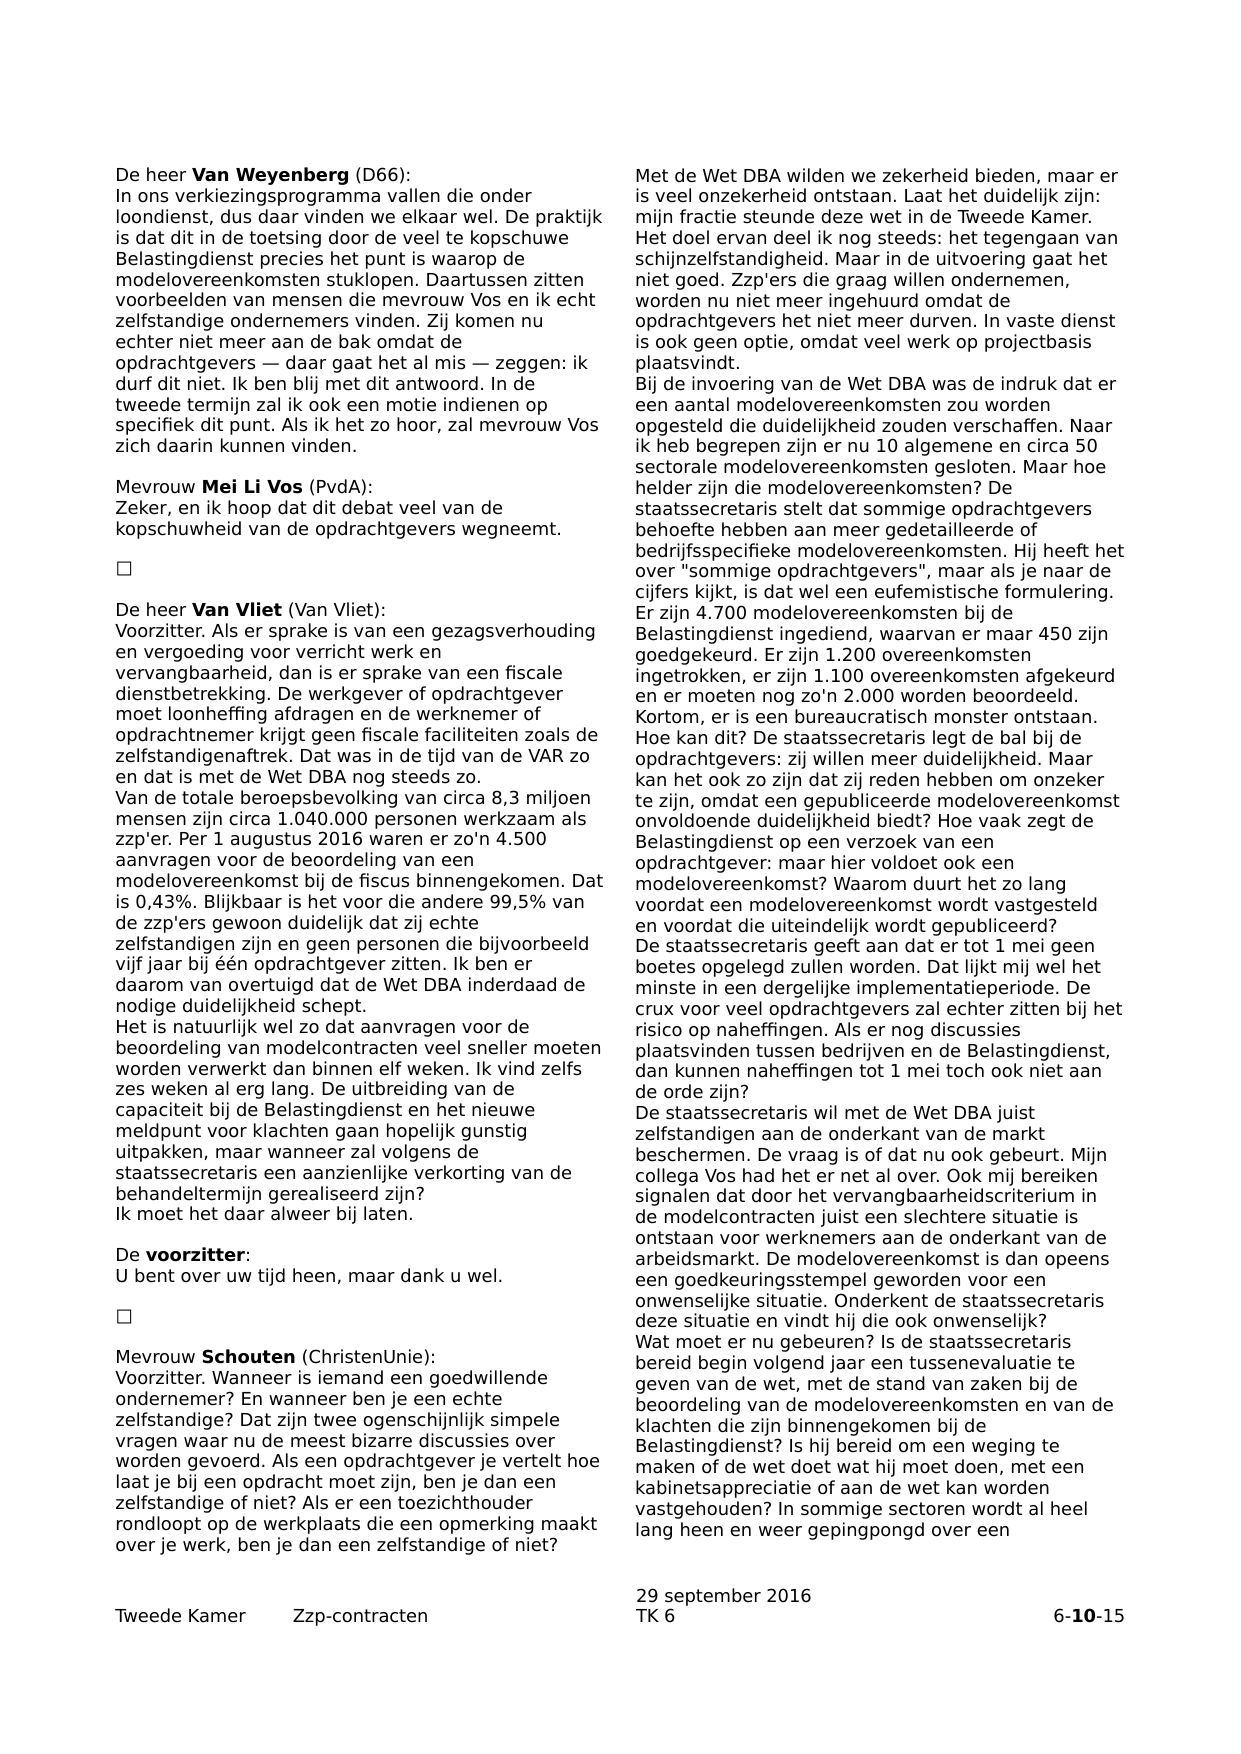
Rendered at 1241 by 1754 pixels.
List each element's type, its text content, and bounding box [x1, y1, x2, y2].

text ⬜ [115, 559, 605, 580]
text In ons verkiezingsprogramma vallen die onder loondienst, dus daar vinden we elkaar wel. De praktijk is dat dit in de toetsing door de veel te kopschuwe Belastingdienst precies het punt is waarop de modelovereenkomsten stuklopen. Daartussen zitten voorbeelden van mensen die mevrouw Vos en ik echt zelfstandige ondernemers vinden. Zij komen nu echter niet meer aan de bak omdat de opdrachtgevers — daar gaat het al mis — zeggen: ik durf dit niet. Ik ben blij met dit antwoord. In de tweede termijn zal ik ook een motie indienen op specifiek dit punt. Als ik het zo hoor, zal mevrouw Vos zich daarin kunnen vinden. [115, 186, 605, 457]
text De heer Van Weyenberg (D66): [115, 165, 605, 186]
text Met de Wet DBA wilden we zekerheid bieden, maar er is veel onzekerheid ontstaan. Laat het duidelijk zijn: mijn fractie steunde deze wet in de Tweede Kamer. Het doel ervan deel ik nog steeds: het tegengaan van schijnzelfstandigheid. Maar in de uitvoering gaat het niet goed. Zzp'ers die graag willen ondernemen, worden nu niet meer ingehuurd omdat de opdrachtgevers het niet meer durven. In vaste dienst is ook geen optie, omdat veel werk op projectbasis plaatsvindt. [635, 165, 1125, 374]
text Voorzitter. Wanneer is iemand een goedwillende ondernemer? En wanneer ben je een echte zelfstandige? Dat zijn twee ogenschijnlijk simpele vragen waar nu de meest bizarre discussies over worden gevoerd. Als een opdrachtgever je vertelt hoe laat je bij een opdracht moet zijn, ben je dan een zelfstandige of niet? Als er een toezichthouder rondloopt op de werkplaats die een opmerking maakt over je werk, ben je dan een zelfstandige of niet? [115, 1368, 605, 1555]
text Bij de invoering van de Wet DBA was de indruk dat er een aantal modelovereenkomsten zou worden opgesteld die duidelijkheid zouden verschaffen. Naar ik heb begrepen zijn er nu 10 algemene en circa 50 sectorale modelovereenkomsten gesloten. Maar hoe helder zijn die modelovereenkomsten? De staatssecretaris stelt dat sommige opdrachtgevers behoefte hebben aan meer gedetailleerde of bedrijfsspecifieke modelovereenkomsten. Hij heeft het over "sommige opdrachtgevers", maar als je naar de cijfers kijkt, is dat wel een eufemistische formulering. Er zijn 4.700 modelovereenkomsten bij de Belastingdienst ingediend, waarvan er maar 450 zijn goedgekeurd. Er zijn 1.200 overeenkomsten ingetrokken, er zijn 1.100 overeenkomsten afgekeurd en er moeten nog zo'n 2.000 worden beoordeeld. Kortom, er is een bureaucratisch monster ontstaan. [635, 374, 1125, 728]
text Voorzitter. Als er sprake is van een gezagsverhouding en vergoeding voor verricht werk en vervangbaarheid, dan is er sprake van een fiscale dienstbetrekking. De werkgever of opdrachtgever moet loonheffing afdragen en de werknemer of opdrachtnemer krijgt geen fiscale faciliteiten zoals de zelfstandigenaftrek. Dat was in de tijd van de VAR zo en dat is met de Wet DBA nog steeds zo. [115, 621, 605, 787]
text Zeker, en ik hoop dat dit debat veel van de kopschuwheid van de opdrachtgevers wegneemt. [115, 498, 605, 539]
text De voorzitter: [115, 1245, 605, 1266]
text De staatssecretaris wil met de Wet DBA juist zelfstandigen aan de onderkant van de markt beschermen. De vraag is of dat nu ook gebeurt. Mijn collega Vos had het er net al over. Ook mij bereiken signalen dat door het vervangbaarheidscriterium in de modelcontracten juist een slechtere situatie is ontstaan voor werknemers aan de onderkant van de arbeidsmarkt. De modelovereenkomst is dan opeens een goedkeuringsstempel geworden voor een onwenselijke situatie. Onderkent de staatssecretaris deze situatie en vindt hij die ook onwenselijk? [635, 1103, 1125, 1332]
text Mevrouw Schouten (ChristenUnie): [115, 1347, 605, 1368]
text Het is natuurlijk wel zo dat aanvragen voor de beoordeling van modelcontracten veel sneller moeten worden verwerkt dan binnen elf weken. Ik vind zelfs zes weken al erg lang. De uitbreiding van de capaciteit bij de Belastingdienst en het nieuwe meldpunt voor klachten gaan hopelijk gunstig uitpakken, maar wanneer zal volgens de staatssecretaris een aanzienlijke verkorting van de behandeltermijn gerealiseerd zijn? [115, 1017, 605, 1204]
text Hoe kan dit? De staatssecretaris legt de bal bij de opdrachtgevers: zij willen meer duidelijkheid. Maar kan het ook zo zijn dat zij reden hebben om onzeker te zijn, omdat een gepubliceerde modelovereenkomst onvoldoende duidelijkheid biedt? Hoe vaak zegt de Belastingdienst op een verzoek van een opdrachtgever: maar hier voldoet ook een modelovereenkomst? Waarom duurt het zo lang voordat een modelovereenkomst wordt vastgesteld en voordat die uiteindelijk wordt gepubliceerd? [635, 728, 1125, 936]
text Mevrouw Mei Li Vos (PvdA): [115, 477, 605, 498]
text De heer Van Vliet (Van Vliet): [115, 600, 605, 621]
text ⬜ [115, 1306, 605, 1327]
text Wat moet er nu gebeuren? Is de staatssecretaris bereid begin volgend jaar een tussenevaluatie te geven van de wet, met de stand van zaken bij de beoordeling van de modelovereenkomsten en van de klachten die zijn binnengekomen bij de Belastingdienst? Is hij bereid om een weging te maken of de wet doet wat hij moet doen, met een kabinetsappreciatie of aan de wet kan worden vastgehouden? In sommige sectoren wordt al heel lang heen en weer gepingpongd over een [635, 1332, 1125, 1540]
text Van de totale beroepsbevolking van circa 8,3 miljoen mensen zijn circa 1.040.000 personen werkzaam als zzp'er. Per 1 augustus 2016 waren er zo'n 4.500 aanvragen voor de beoordeling van een modelovereenkomst bij de fiscus binnengekomen. Dat is 0,43%. Blijkbaar is het voor die andere 99,5% van de zzp'ers gewoon duidelijk dat zij echte zelfstandigen zijn en geen personen die bijvoorbeeld vijf jaar bij één opdrachtgever zitten. Ik ben er daarom van overtuigd dat de Wet DBA inderdaad de nodige duidelijkheid schept. [115, 787, 605, 1017]
text U bent over uw tijd heen, maar dank u wel. [115, 1266, 605, 1286]
text Ik moet het daar alweer bij laten. [115, 1204, 605, 1225]
text De staatssecretaris geeft aan dat er tot 1 mei geen boetes opgelegd zullen worden. Dat lijkt mij wel het minste in een dergelijke implementatieperiode. De crux voor veel opdrachtgevers zal echter zitten bij het risico op naheffingen. Als er nog discussies plaatsvinden tussen bedrijven en de Belastingdienst, dan kunnen naheffingen tot 1 mei toch ook niet aan de orde zijn? [635, 936, 1125, 1103]
